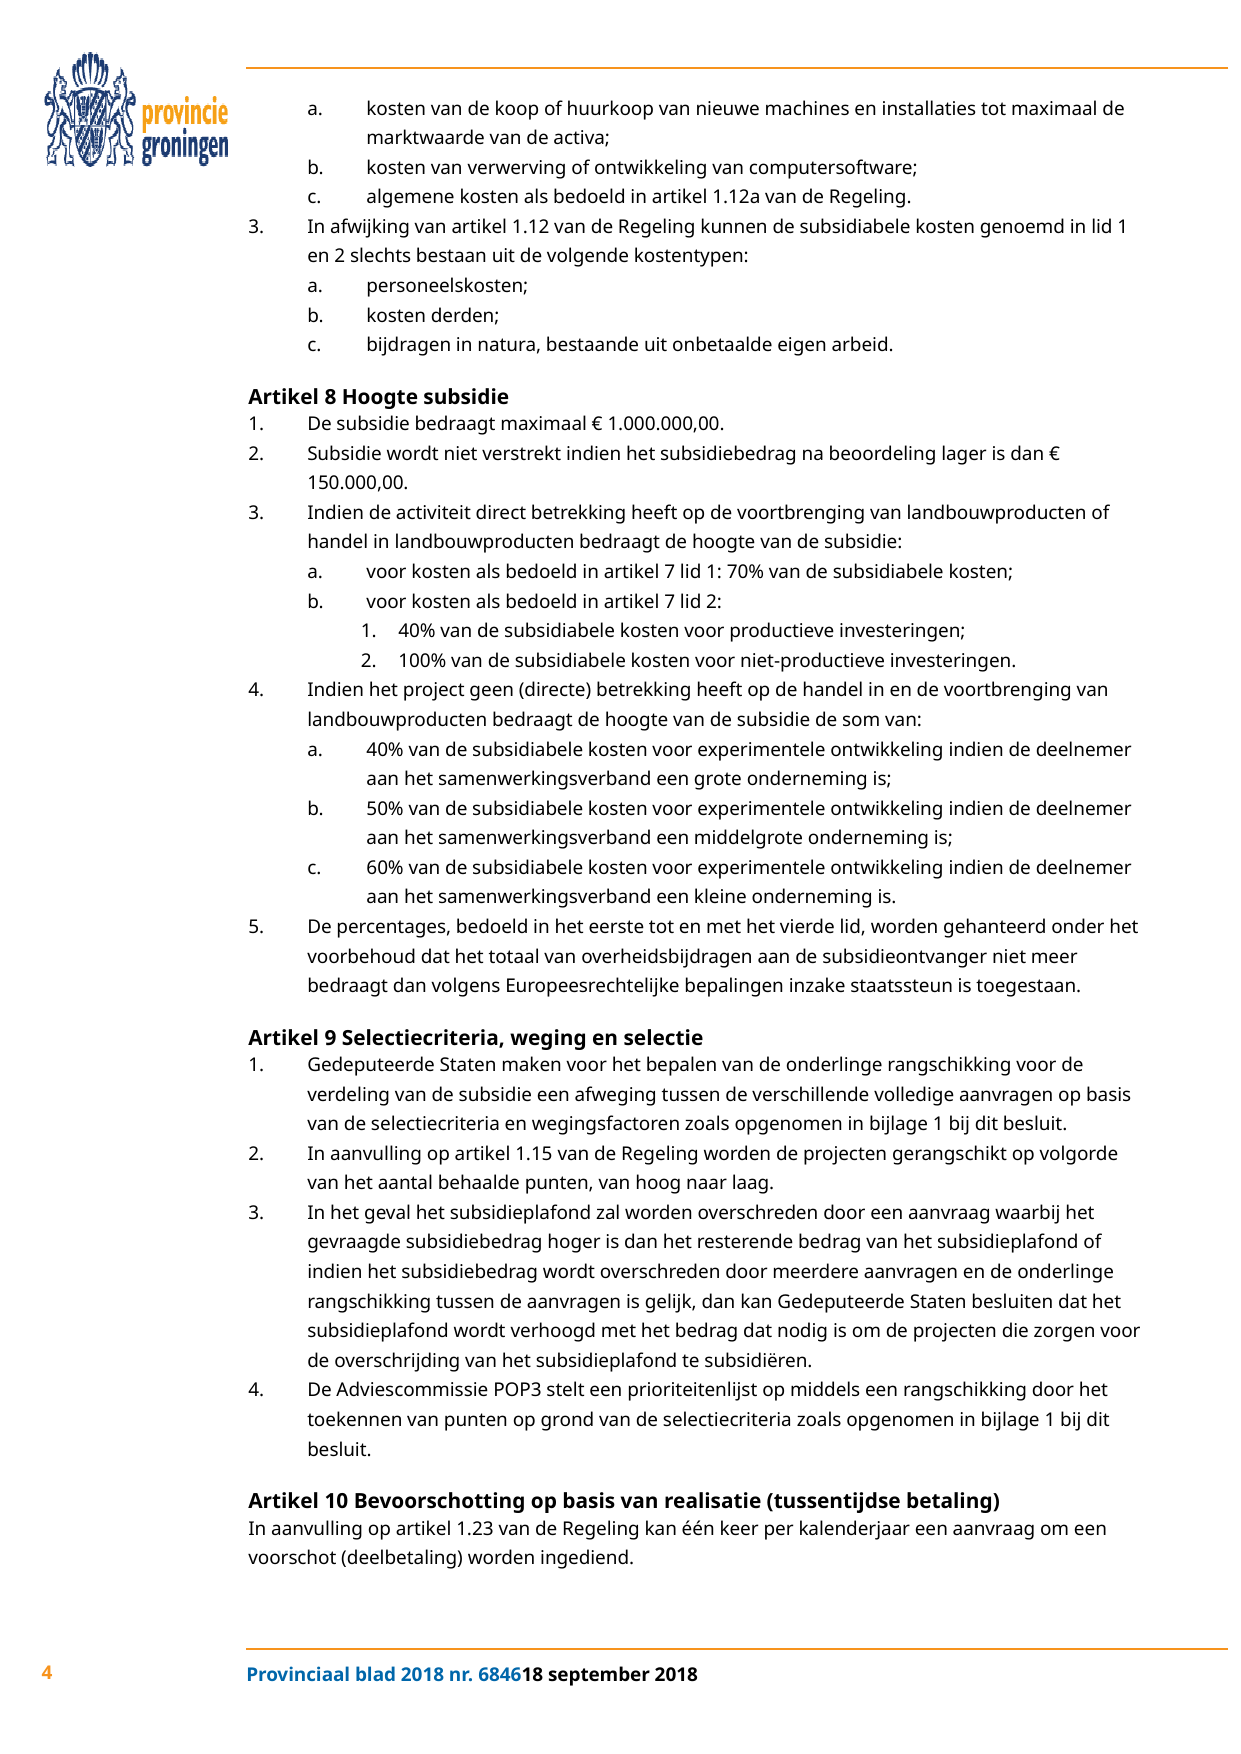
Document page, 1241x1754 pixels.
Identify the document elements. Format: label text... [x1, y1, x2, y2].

list Indien de activiteit direct betrekking heeft op de voortbrenging van landbouwproducten of handel in landbouwproducten bedraagt de hoogte van de subsidie: [248, 499, 1152, 554]
list Indien het project geen (directe) betrekking heeft op de handel in en de voortbrenging van landbouwproducten bedraagt de hoogte van de subsidie de som van: [248, 677, 1152, 732]
picture [41, 47, 231, 172]
list 50% van de subsidiabele kosten voor experimentele ontwikkeling indien de deelnemer aan het samenwerkingsverband een middelgrote onderneming is; [307, 795, 1152, 850]
list 40% van de subsidiabele kosten voor productieve investeringen; [361, 617, 1152, 643]
text Artikel 9 Selectiecriteria, weging en selectie [248, 1023, 1152, 1051]
list personeelskosten; [307, 272, 1152, 298]
list In afwijking van artikel 1.12 van de Regeling kunnen de subsidiabele kosten genoemd in lid 1 en 2 slechts bestaan uit de volgende kostentypen: [248, 213, 1152, 268]
list In aanvulling op artikel 1.15 van de Regeling worden de projecten gerangschikt op volgorde van het aantal behaalde punten, van hoog naar laag. [248, 1140, 1152, 1195]
text Artikel 8 Hoogte subsidie [248, 382, 1152, 410]
list bijdragen in natura, bestaande uit onbetaalde eigen arbeid. [307, 331, 1152, 357]
list kosten van de koop of huurkoop van nieuwe machines en installaties tot maximaal de marktwaarde van de activa; [307, 95, 1152, 150]
text Artikel 10 Bevoorschotting op basis van realisatie (tussentijdse betaling) [248, 1486, 1152, 1515]
list 40% van de subsidiabele kosten voor experimentele ontwikkeling indien de deelnemer aan het samenwerkingsverband een grote onderneming is; [307, 736, 1152, 791]
list De percentages, bedoeld in het eerste tot en met het vierde lid, worden gehanteerd onder het voorbehoud dat het totaal van overheidsbijdragen aan de subsidieontvanger niet meer bedraagt dan volgens Europeesrechtelijke bepalingen inzake staatssteun is toegestaan. [248, 913, 1152, 998]
list 100% van de subsidiabele kosten voor niet-productieve investeringen. [361, 647, 1152, 673]
list De Adviescommissie POP3 stelt een prioriteitenlijst op middels een rangschikking door het toekennen van punten op grond van de selectiecriteria zoals opgenomen in bijlage 1 bij dit besluit. [248, 1377, 1152, 1462]
list 60% van de subsidiabele kosten voor experimentele ontwikkeling indien de deelnemer aan het samenwerkingsverband een kleine onderneming is. [307, 854, 1152, 909]
list De subsidie bedraagt maximaal € 1.000.000,00. [248, 410, 1152, 436]
list kosten derden; [307, 302, 1152, 328]
list voor kosten als bedoeld in artikel 7 lid 1: 70% van de subsidiabele kosten; [307, 558, 1152, 584]
list Subsidie wordt niet verstrekt indien het subsidiebedrag na beoordeling lager is dan € 150.000,00. [248, 440, 1152, 495]
list voor kosten als bedoeld in artikel 7 lid 2: [307, 588, 1152, 613]
list algemene kosten als bedoeld in artikel 1.12a van de Regeling. [307, 183, 1152, 209]
list kosten van verwerving of ontwikkeling van computersoftware; [307, 154, 1152, 180]
list In het geval het subsidieplafond zal worden overschreden door een aanvraag waarbij het gevraagde subsidiebedrag hoger is dan het resterende bedrag van het subsidieplafond of indien het subsidiebedrag wordt overschreden door meerdere aanvragen en de onderlinge rangschikking tussen de aanvragen is gelijk, dan kan Gedeputeerde Staten besluiten dat het subsidieplafond wordt verhoogd met het bedrag dat nodig is om de projecten die zorgen voor de overschrijding van het subsidieplafond te subsidiëren. [248, 1199, 1152, 1373]
list Gedeputeerde Staten maken voor het bepalen van de onderlinge rangschikking voor de verdeling van de subsidie een afweging tussen de verschillende volledige aanvragen op basis van de selectiecriteria en wegingsfactoren zoals opgenomen in bijlage 1 bij dit besluit. [248, 1051, 1152, 1136]
text In aanvulling op artikel 1.23 van de Regeling kan één keer per kalenderjaar een aanvraag om een voorschot (deelbetaling) worden ingediend. [248, 1515, 1152, 1570]
